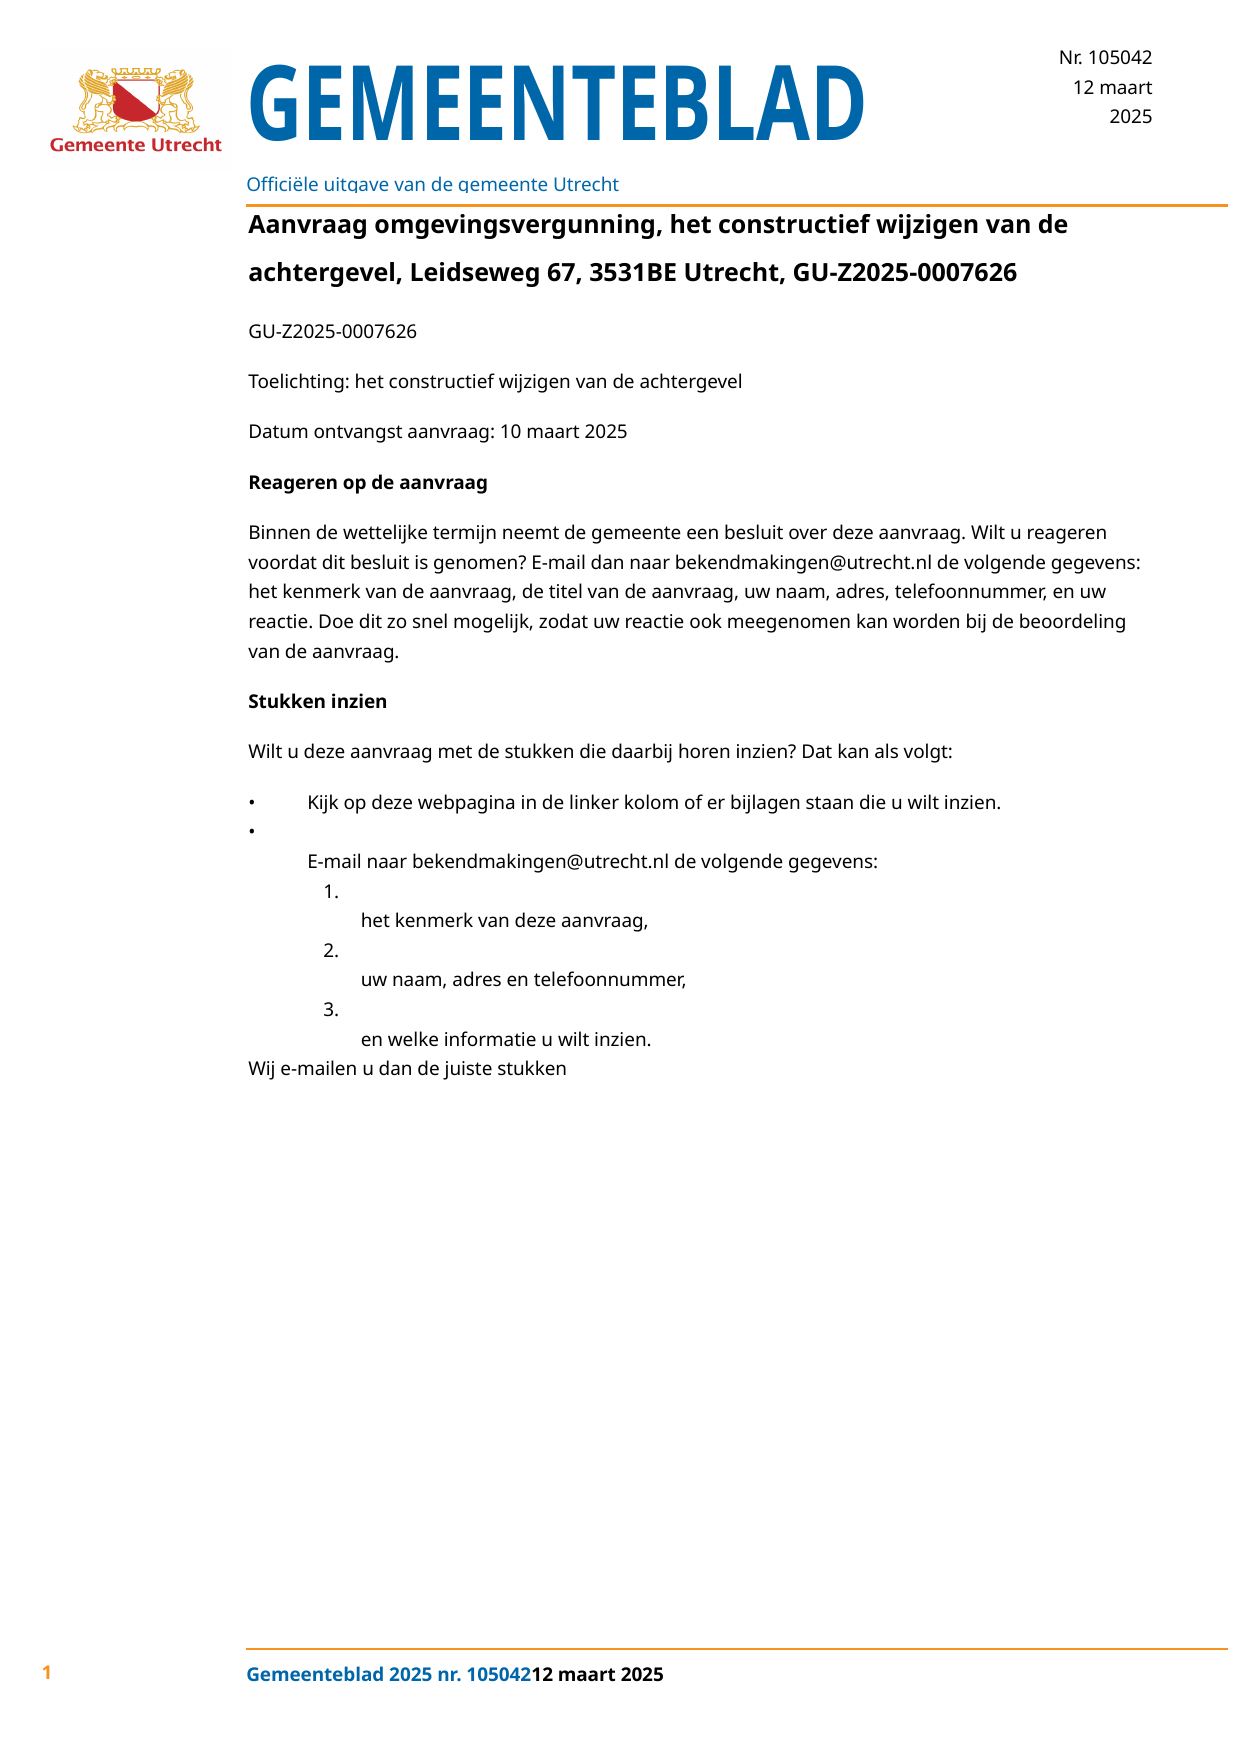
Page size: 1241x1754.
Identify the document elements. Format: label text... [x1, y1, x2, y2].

text Stukken inzien [248, 688, 1152, 714]
list E-mail naar bekendmakingen@utrecht.nl de volgende gegevens: [248, 848, 1152, 874]
text Wij e-mailen u dan de juiste stukken [248, 1055, 1152, 1081]
text Aanvraag omgevingsvergunning, het constructief wijzigen van de achtergevel, Leidseweg 67, 3531BE Utrecht, GU-Z2025-0007626 [248, 207, 1152, 288]
text Wilt u deze aanvraag met de stukken die daarbij horen inzien? Dat kan als volgt: [248, 739, 1152, 764]
list uw naam, adres en telefoonnummer, [323, 967, 1152, 992]
picture [41, 47, 231, 172]
text Binnen de wettelijke termijn neemt de gemeente een besluit over deze aanvraag. Wilt u reageren voordat dit besluit is genomen? E-mail dan naar bekendmakingen@utrecht.nl de volgende gegevens: het kenmerk van de aanvraag, de titel van de aanvraag, uw naam, adres, telefoonnummer, en uw reactie. Doe dit zo snel mogelijk, zodat uw reactie ook meegenomen kan worden bij de beoordeling van de aanvraag. [248, 519, 1152, 664]
list het kenmerk van deze aanvraag, [323, 907, 1152, 933]
text Toelichting: het constructief wijzigen van de achtergevel [248, 368, 1152, 394]
list Kijk op deze webpagina in de linker kolom of er bijlagen staan die u wilt inzien. [248, 789, 1152, 815]
list en welke informatie u wilt inzien. [323, 1026, 1152, 1052]
text Reageren op de aanvraag [248, 469, 1152, 495]
text GU-Z2025-0007626 [248, 318, 1152, 344]
text Datum ontvangst aanvraag: 10 maart 2025 [248, 419, 1152, 444]
